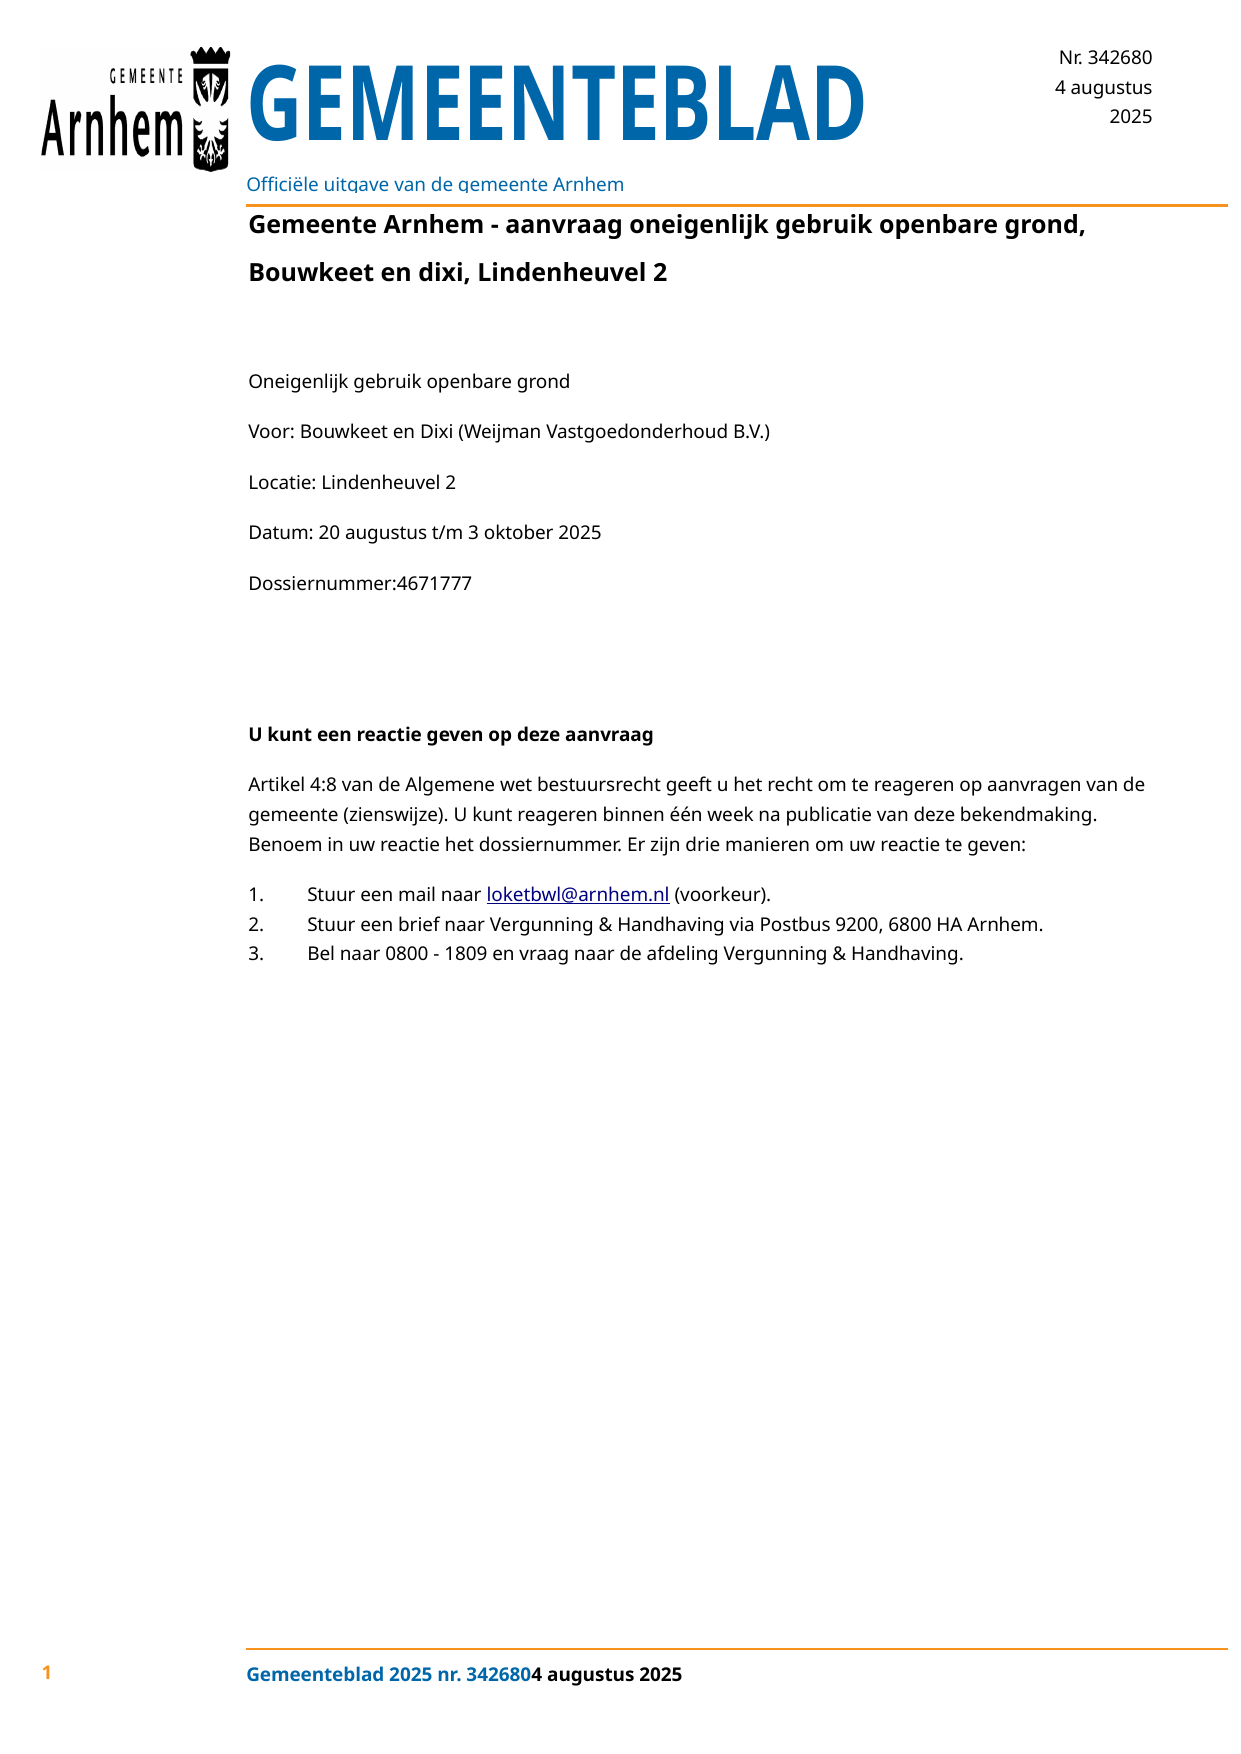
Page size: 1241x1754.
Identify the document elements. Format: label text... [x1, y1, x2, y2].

text Artikel 4:8 van de Algemene wet bestuursrecht geeft u het recht om te reageren op aanvragen van de gemeente (zienswijze). U kunt reageren binnen één week na publicatie van deze bekendmaking. Benoem in uw reactie het dossiernummer. Er zijn drie manieren om uw reactie te geven: [248, 772, 1152, 857]
text Oneigenlijk gebruik openbare grond [248, 368, 1152, 394]
text Gemeente Arnhem - aanvraag oneigenlijk gebruik openbare grond, Bouwkeet en dixi, Lindenheuvel 2 [248, 207, 1152, 288]
list Stuur een brief naar Vergunning & Handhaving via Postbus 9200, 6800 HA Arnhem. [248, 911, 1152, 937]
text Dossiernummer:4671777 [248, 570, 1152, 596]
list Bel naar 0800 - 1809 en vraag naar de afdeling Vergunning & Handhaving. [248, 940, 1152, 966]
text Locatie: Lindenheuvel 2 [248, 469, 1152, 495]
text Voor: Bouwkeet en Dixi (Weijman Vastgoedonderhoud B.V.) [248, 419, 1152, 444]
text U kunt een reactie geven op deze aanvraag [248, 721, 1152, 747]
text Datum: 20 augustus t/m 3 oktober 2025 [248, 519, 1152, 545]
picture [41, 47, 231, 172]
list Stuur een mail naar loketbwl@arnhem.nl (voorkeur). [248, 881, 1152, 907]
